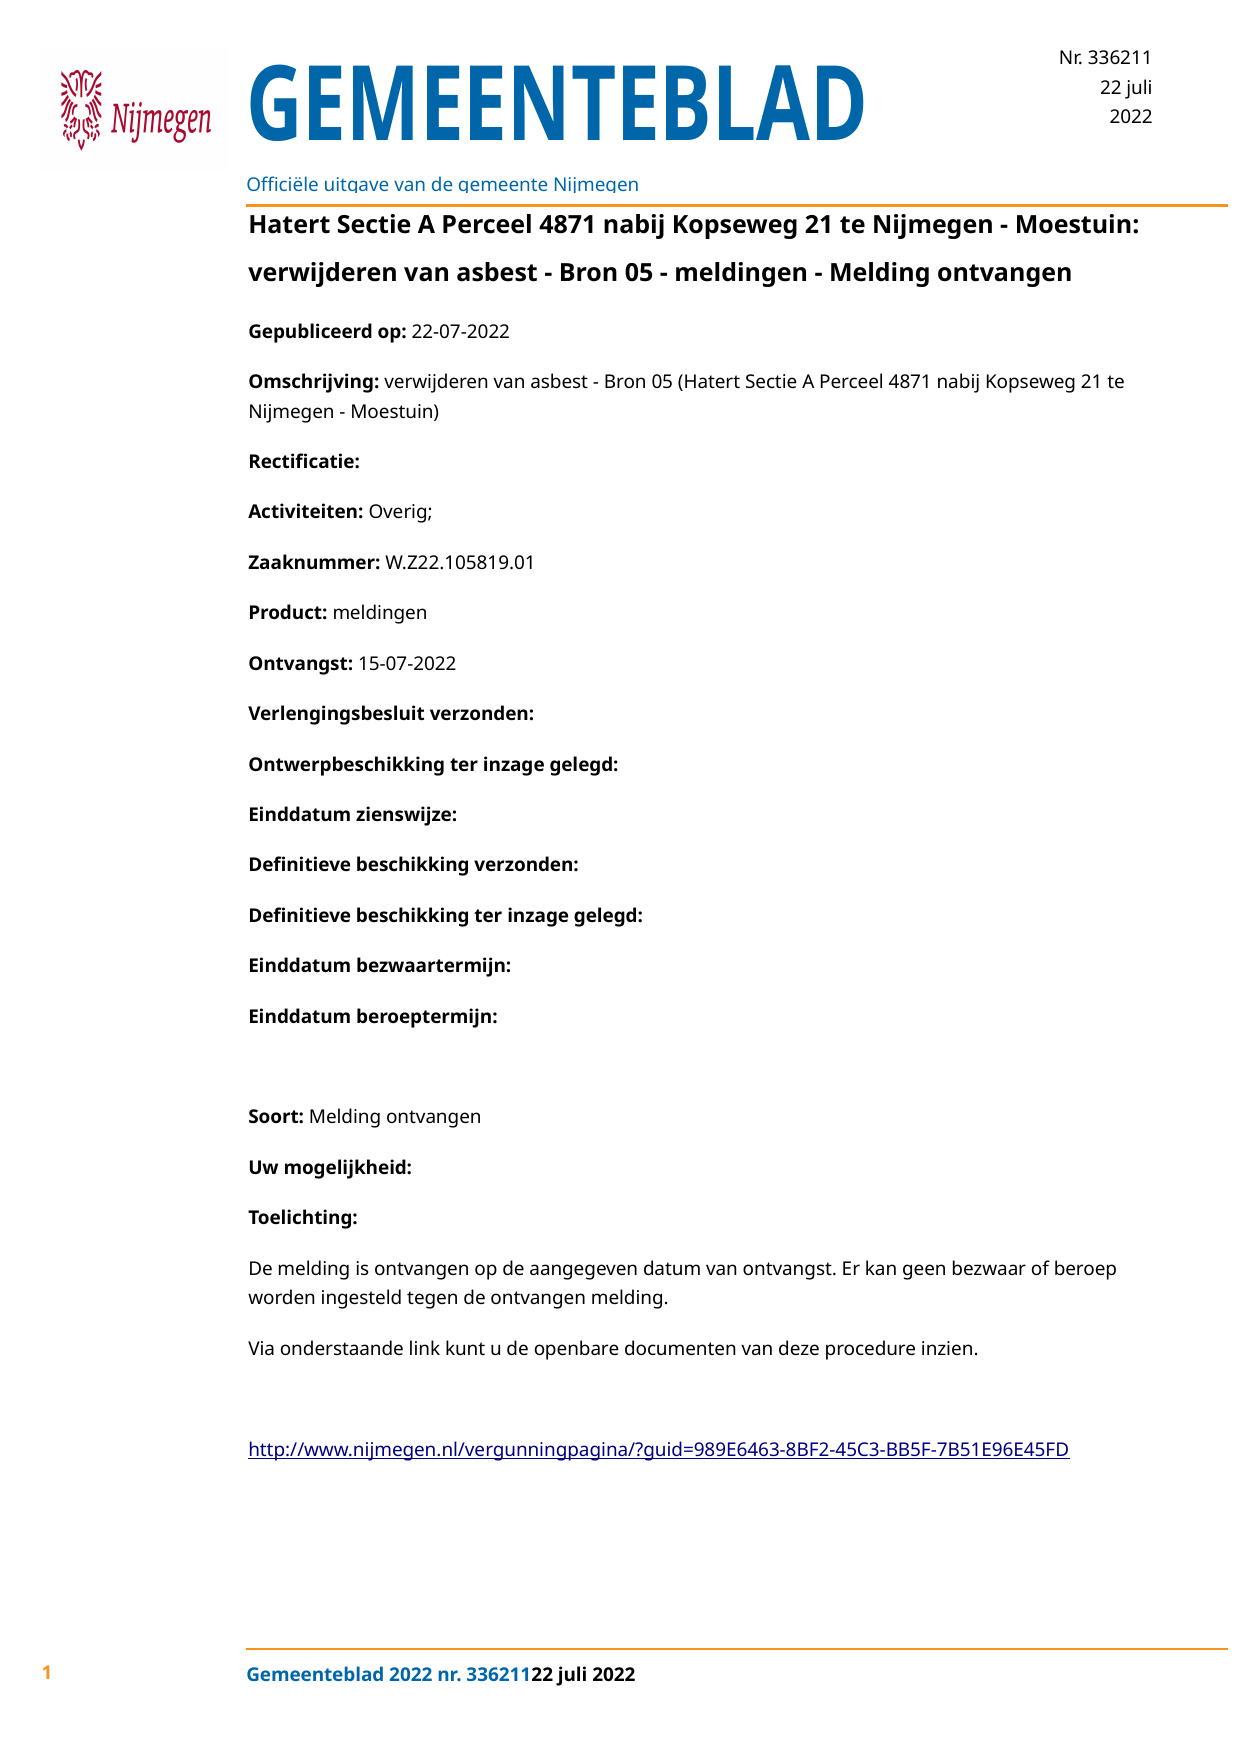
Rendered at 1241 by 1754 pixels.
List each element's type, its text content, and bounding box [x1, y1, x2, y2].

text De melding is ontvangen op de aangegeven datum van ontvangst. Er kan geen bezwaar of beroep worden ingesteld tegen de ontvangen melding. [248, 1255, 1152, 1310]
text Einddatum zienswijze: [248, 801, 1152, 827]
text Ontwerpbeschikking ter inzage gelegd: [248, 751, 1152, 777]
text Rectificatie: [248, 448, 1152, 474]
text Toelichting: [248, 1204, 1152, 1230]
text http://www.nijmegen.nl/vergunningpagina/?guid=989E6463-8BF2-45C3-BB5F-7B51E96E45FD [248, 1436, 1152, 1462]
text Soort: Melding ontvangen [248, 1104, 1152, 1129]
text Definitieve beschikking ter inzage gelegd: [248, 902, 1152, 928]
picture [41, 47, 231, 172]
text Zaaknummer: W.Z22.105819.01 [248, 549, 1152, 575]
text Einddatum bezwaartermijn: [248, 952, 1152, 978]
text Ontvangst: 15-07-2022 [248, 650, 1152, 676]
text Einddatum beroeptermijn: [248, 1003, 1152, 1029]
text Via onderstaande link kunt u de openbare documenten van deze procedure inzien. [248, 1335, 1152, 1361]
text Definitieve beschikking verzonden: [248, 852, 1152, 877]
text Uw mogelijkheid: [248, 1154, 1152, 1180]
text Verlengingsbesluit verzonden: [248, 700, 1152, 726]
text Gepubliceerd op: 22-07-2022 [248, 318, 1152, 344]
text Omschrijving: verwijderen van asbest - Bron 05 (Hatert Sectie A Perceel 4871 nabij Kopseweg 21 te Nijmegen - Moestuin) [248, 368, 1152, 424]
text Hatert Sectie A Perceel 4871 nabij Kopseweg 21 te Nijmegen - Moestuin: verwijderen van asbest - Bron 05 - meldingen - Melding ontvangen [248, 207, 1152, 288]
text Activiteiten: Overig; [248, 499, 1152, 524]
text Product: meldingen [248, 599, 1152, 625]
